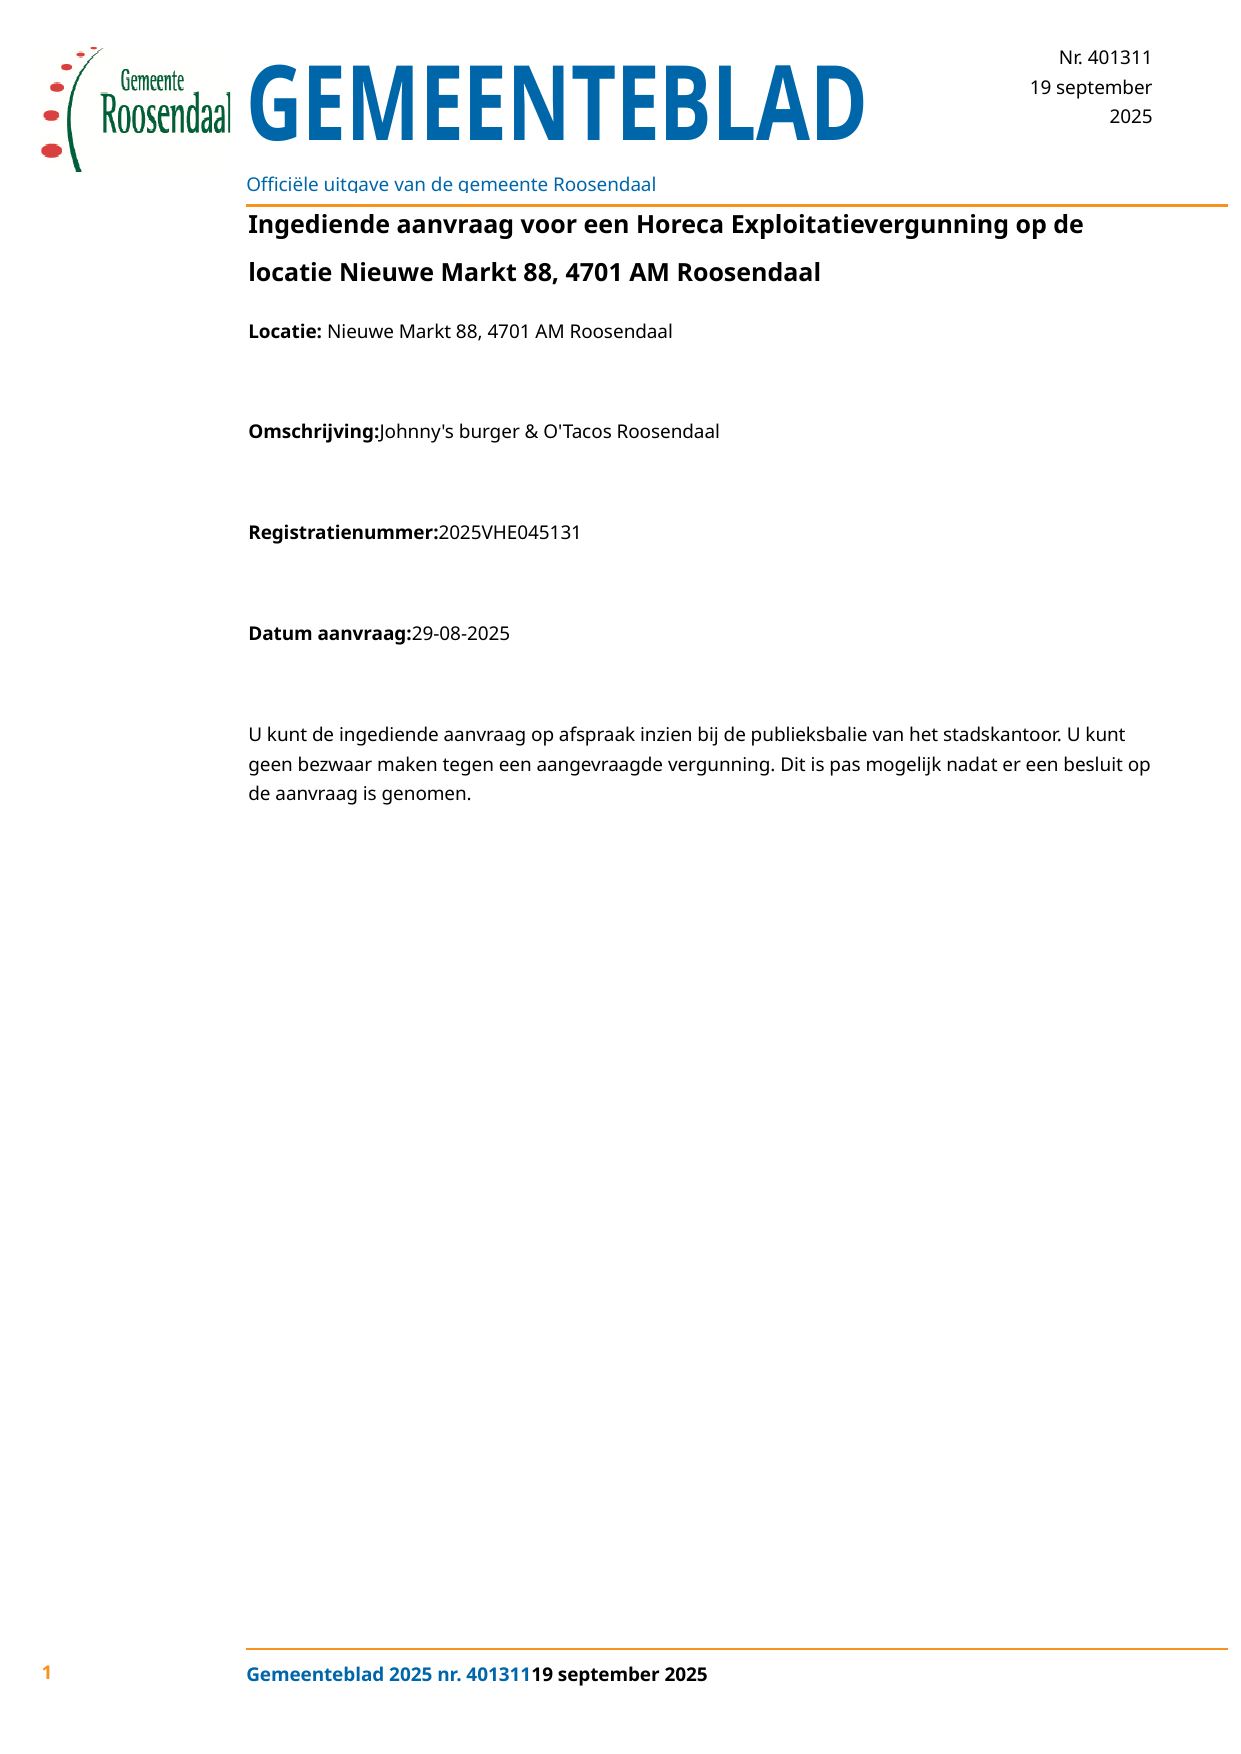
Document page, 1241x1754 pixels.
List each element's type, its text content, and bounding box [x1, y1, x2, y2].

picture [41, 47, 231, 172]
text Locatie: Nieuwe Markt 88, 4701 AM Roosendaal [248, 318, 1152, 344]
text Ingediende aanvraag voor een Horeca Exploitatievergunning op de locatie Nieuwe Markt 88, 4701 AM Roosendaal [248, 207, 1152, 288]
text Datum aanvraag:29-08-2025 [248, 620, 1152, 646]
text Registratienummer:2025VHE045131 [248, 519, 1152, 545]
text Omschrijving:Johnny's burger & O'Tacos Roosendaal [248, 419, 1152, 444]
text U kunt de ingediende aanvraag op afspraak inzien bij de publieksbalie van het stadskantoor. U kunt geen bezwaar maken tegen een aangevraagde vergunning. Dit is pas mogelijk nadat er een besluit op de aanvraag is genomen. [248, 721, 1152, 806]
